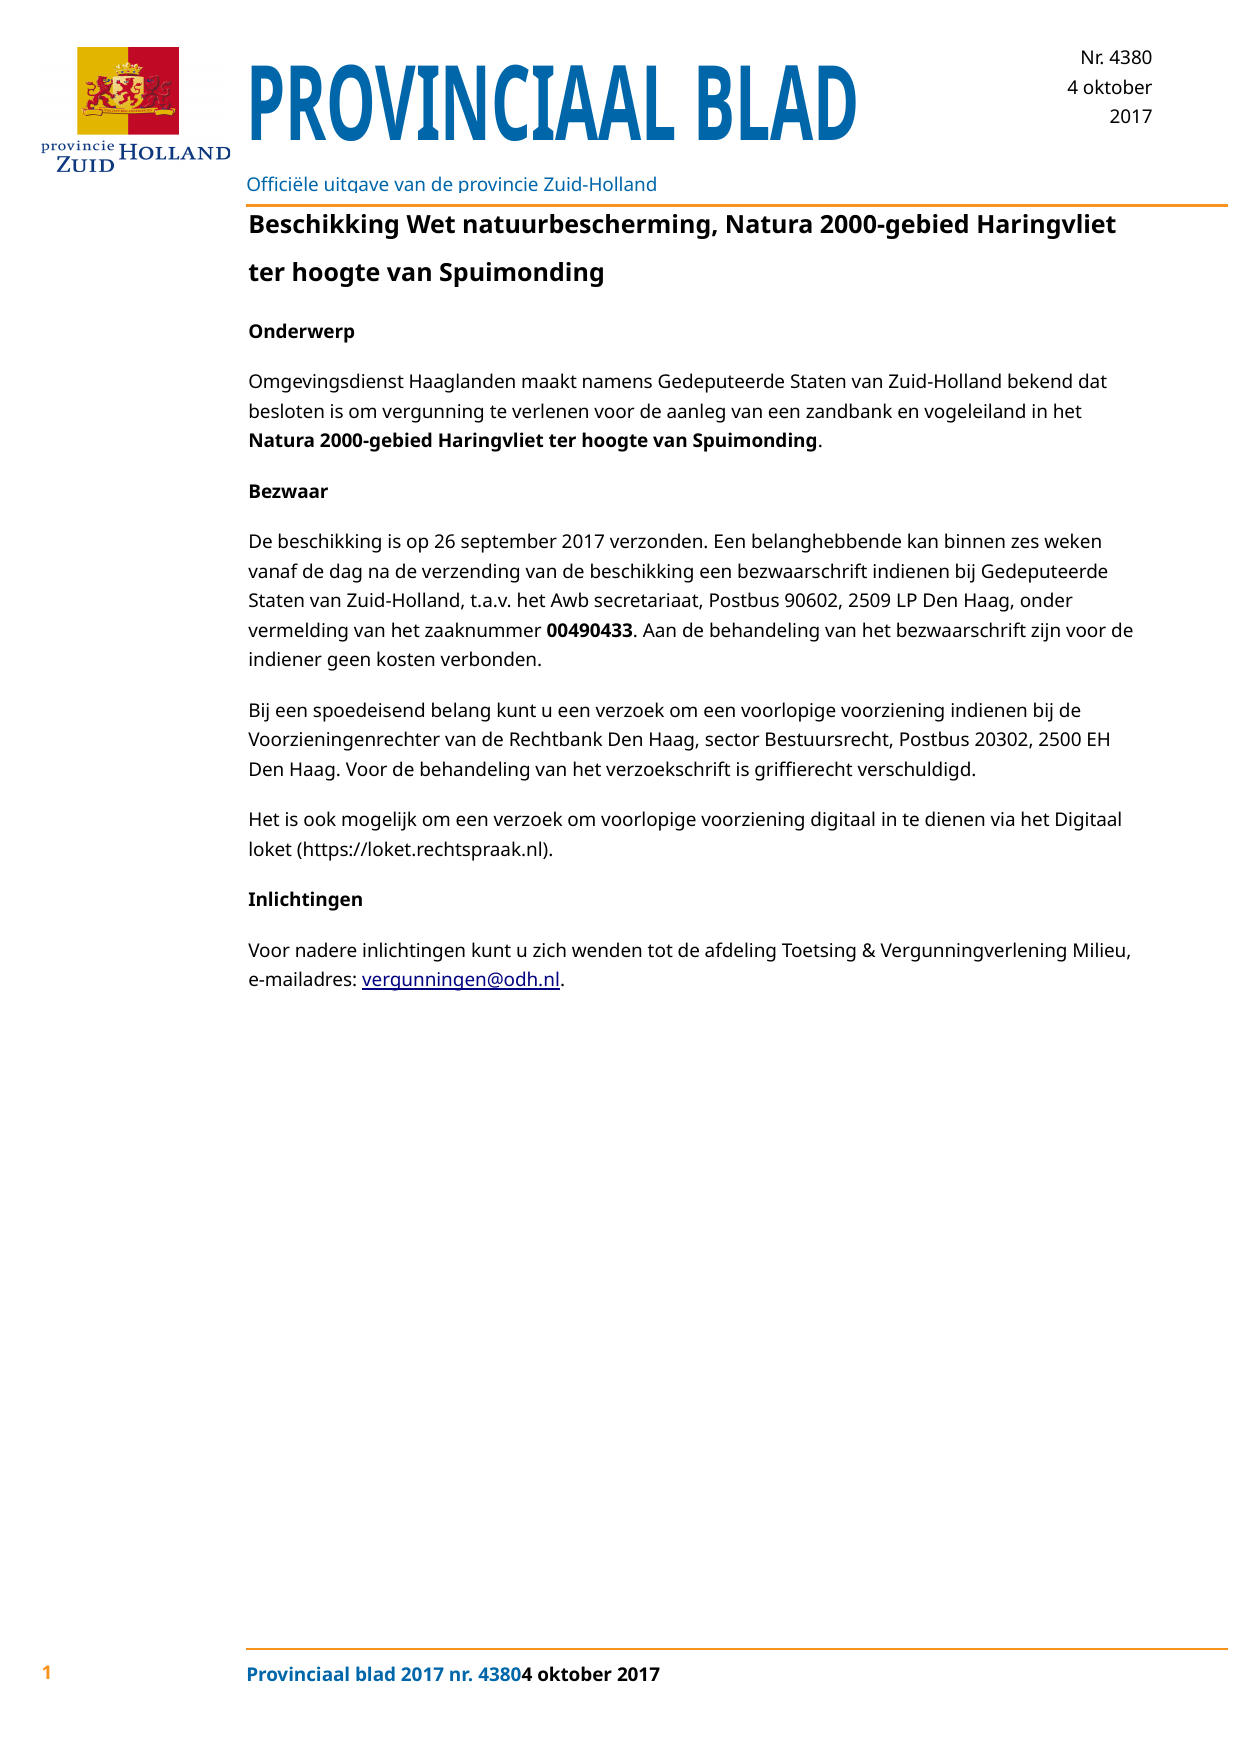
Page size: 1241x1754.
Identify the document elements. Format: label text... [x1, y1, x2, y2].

text Bij een spoedeisend belang kunt u een verzoek om een voorlopige voorziening indienen bij de Voorzieningenrechter van de Rechtbank Den Haag, sector Bestuursrecht, Postbus 20302, 2500 EH Den Haag. Voor de behandeling van het verzoekschrift is griffierecht verschuldigd. [248, 697, 1152, 782]
text Bezwaar [248, 478, 1152, 504]
text Beschikking Wet natuurbescherming, Natura 2000-gebied Haringvliet ter hoogte van Spuimonding [248, 207, 1152, 288]
text De beschikking is op 26 september 2017 verzonden. Een belanghebbende kan binnen zes weken vanaf de dag na de verzending van de beschikking een bezwaarschrift indienen bij Gedeputeerde Staten van Zuid-Holland, t.a.v. het Awb secretariaat, Postbus 90602, 2509 LP Den Haag, onder vermelding van het zaaknummer 00490433. Aan de behandeling van het bezwaarschrift zijn voor de indiener geen kosten verbonden. [248, 528, 1152, 672]
picture [41, 47, 231, 172]
text Omgevingsdienst Haaglanden maakt namens Gedeputeerde Staten van Zuid-Holland bekend dat besloten is om vergunning te verlenen voor de aanleg van een zandbank en vogeleiland in het Natura 2000-gebied Haringvliet ter hoogte van Spuimonding. [248, 368, 1152, 453]
text Onderwerp [248, 318, 1152, 344]
text Voor nadere inlichtingen kunt u zich wenden tot de afdeling Toetsing & Vergunningverlening Milieu, e-mailadres: vergunningen@odh.nl. [248, 937, 1152, 992]
text Het is ook mogelijk om een verzoek om voorlopige voorziening digitaal in te dienen via het Digitaal loket (https://loket.rechtspraak.nl). [248, 807, 1152, 862]
text Inlichtingen [248, 887, 1152, 912]
